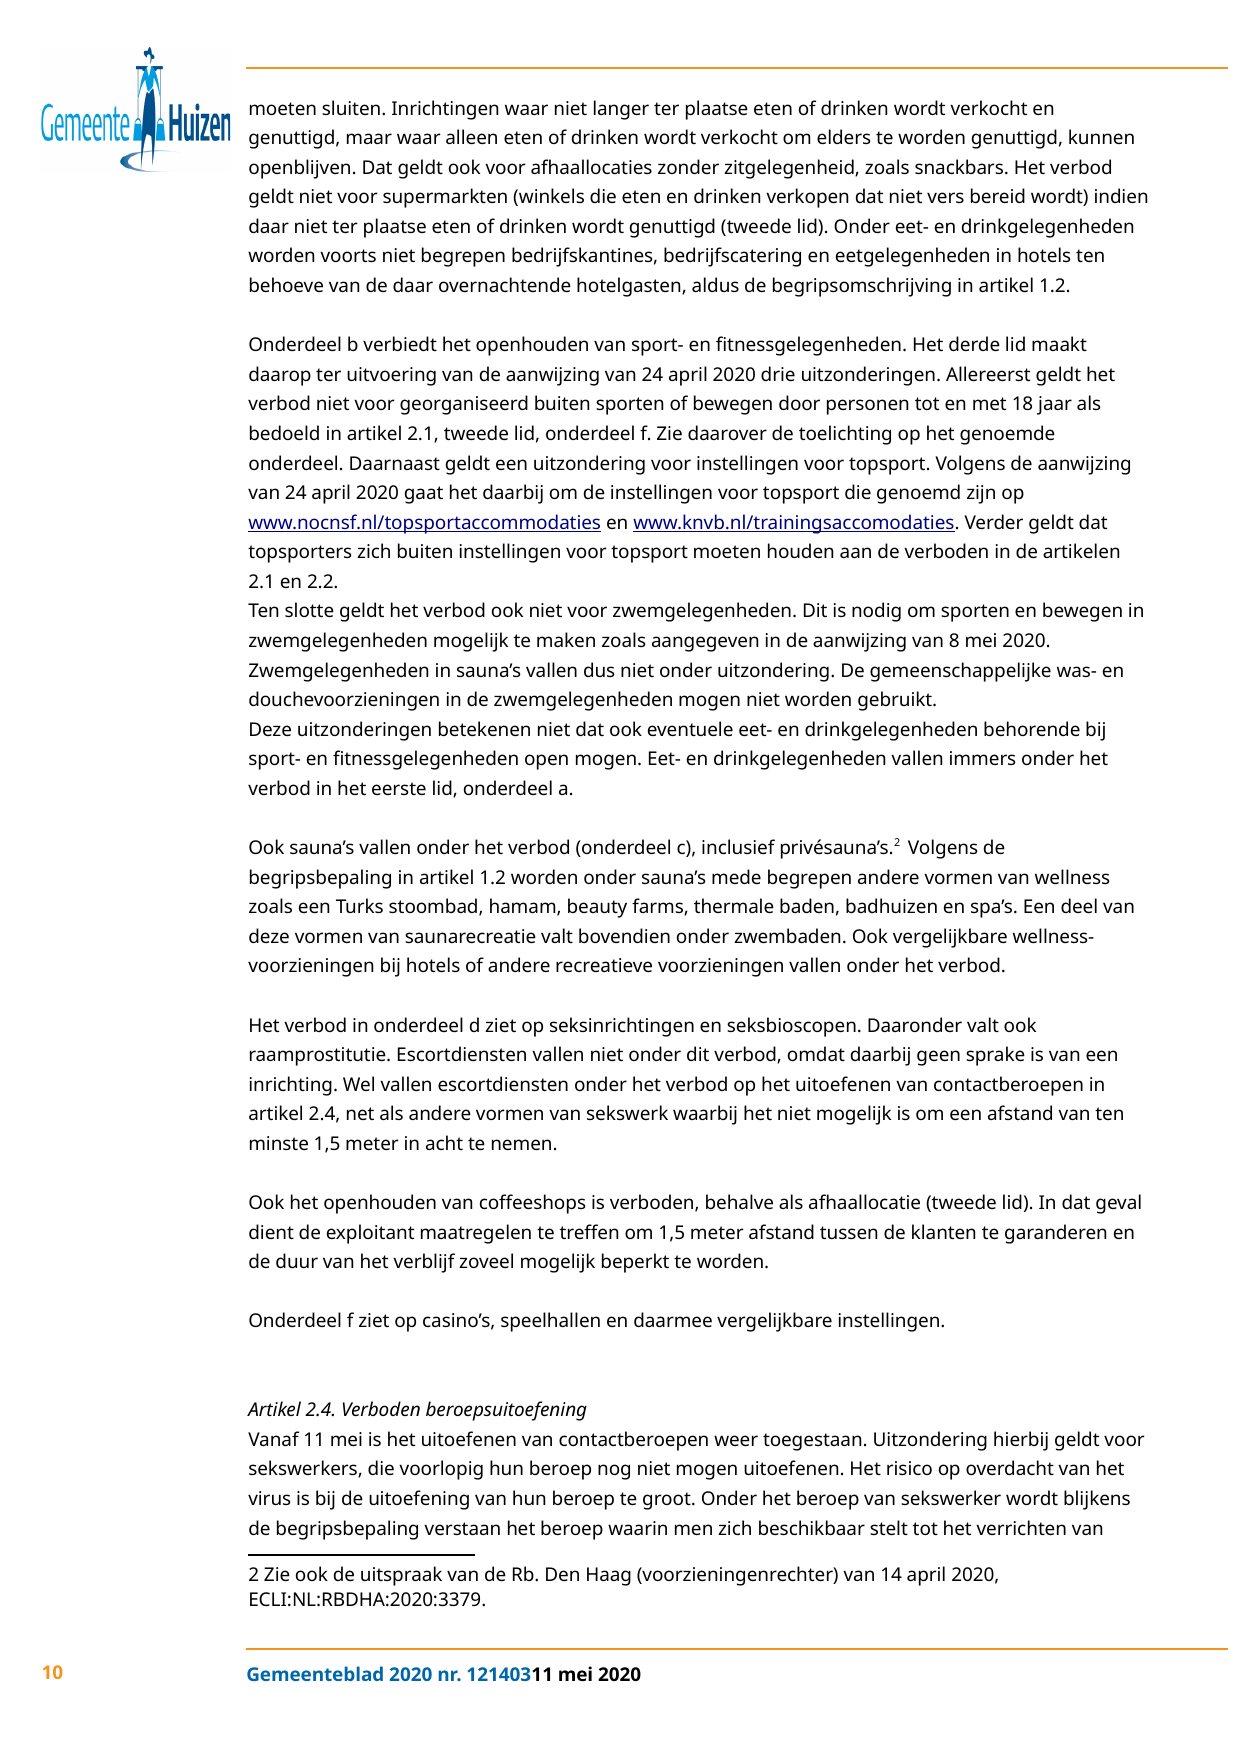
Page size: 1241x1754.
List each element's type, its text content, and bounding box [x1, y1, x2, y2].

text Ook het openhouden van coffeeshops is verboden, behalve als afhaallocatie (tweede lid). In dat geval dient de exploitant maatregelen te treffen om 1,5 meter afstand tussen de klanten te garanderen en de duur van het verblijf zoveel mogelijk beperkt te worden. [248, 1189, 1152, 1274]
text Artikel 2.4. Verboden beroepsuitoefening [248, 1396, 1152, 1422]
text Deze uitzonderingen betekenen niet dat ook eventuele eet- en drinkgelegenheden behorende bij sport- en fitnessgelegenheden open mogen. Eet- en drinkgelegenheden vallen immers onder het verbod in het eerste lid, onderdeel a. [248, 716, 1152, 801]
text Het verbod in onderdeel d ziet op seksinrichtingen en seksbioscopen. Daaronder valt ook raamprostitutie. Escortdiensten vallen niet onder dit verbod, omdat daarbij geen sprake is van een inrichting. Wel vallen escortdiensten onder het verbod op het uitoefenen van contactberoepen in artikel 2.4, net als andere vormen van sekswerk waarbij het niet mogelijk is om een afstand van ten minste 1,5 meter in acht te nemen. [248, 1012, 1152, 1156]
text Vanaf 11 mei is het uitoefenen van contactberoepen weer toegestaan. Uitzondering hierbij geldt voor sekswerkers, die voorlopig hun beroep nog niet mogen uitoefenen. Het risico op overdacht van het virus is bij de uitoefening van hun beroep te groot. Onder het beroep van sekswerker wordt blijkens de begripsbepaling verstaan het beroep waarin men zich beschikbaar stelt tot het verrichten van [248, 1426, 1152, 1541]
text Onderdeel f ziet op casino’s, speelhallen en daarmee vergelijkbare instellingen. [248, 1308, 1152, 1333]
picture [41, 47, 231, 172]
text Ten slotte geldt het verbod ook niet voor zwemgelegenheden. Dit is nodig om sporten en bewegen in zwemgelegenheden mogelijk te maken zoals aangegeven in de aanwijzing van 8 mei 2020. Zwemgelegenheden in sauna’s vallen dus niet onder uitzondering. De gemeenschappelijke was- en douchevoorzieningen in de zwemgelegenheden mogen niet worden gebruikt. [248, 598, 1152, 712]
text Zie ook de uitspraak van de Rb. Den Haag (voorzieningenrechter) van 14 april 2020, ECLI:NL:RBDHA:2020:3379. [248, 1561, 1152, 1612]
text moeten sluiten. Inrichtingen waar niet langer ter plaatse eten of drinken wordt verkocht en genuttigd, maar waar alleen eten of drinken wordt verkocht om elders te worden genuttigd, kunnen openblijven. Dat geldt ook voor afhaallocaties zonder zitgelegenheid, zoals snackbars. Het verbod geldt niet voor supermarkten (winkels die eten en drinken verkopen dat niet vers bereid wordt) indien daar niet ter plaatse eten of drinken wordt genuttigd (tweede lid). Onder eet- en drinkgelegenheden worden voorts niet begrepen bedrijfskantines, bedrijfscatering en eetgelegenheden in hotels ten behoeve van de daar overnachtende hotelgasten, aldus de begripsomschrijving in artikel 1.2. [248, 95, 1152, 298]
text Onderdeel b verbiedt het openhouden van sport- en fitnessgelegenheden. Het derde lid maakt daarop ter uitvoering van de aanwijzing van 24 april 2020 drie uitzonderingen. Allereerst geldt het verbod niet voor georganiseerd buiten sporten of bewegen door personen tot en met 18 jaar als bedoeld in artikel 2.1, tweede lid, onderdeel f. Zie daarover de toelichting op het genoemde onderdeel. Daarnaast geldt een uitzondering voor instellingen voor topsport. Volgens de aanwijzing van 24 april 2020 gaat het daarbij om de instellingen voor topsport die genoemd zijn op www.nocnsf.nl/topsportaccommodaties en www.knvb.nl/trainingsaccomodaties. Verder geldt dat topsporters zich buiten instellingen voor topsport moeten houden aan de verboden in de artikelen 2.1 en 2.2. [248, 331, 1152, 594]
text Ook sauna’s vallen onder het verbod (onderdeel c), inclusief privésauna’s. Volgens de begripsbepaling in artikel 1.2 worden onder sauna’s mede begrepen andere vormen van wellness zoals een Turks stoombad, hamam, beauty farms, thermale baden, badhuizen en spa’s. Een deel van deze vormen van saunarecreatie valt bovendien onder zwembaden. Ook vergelijkbare wellness-voorzieningen bij hotels of andere recreatieve voorzieningen vallen onder het verbod. [248, 834, 1152, 978]
